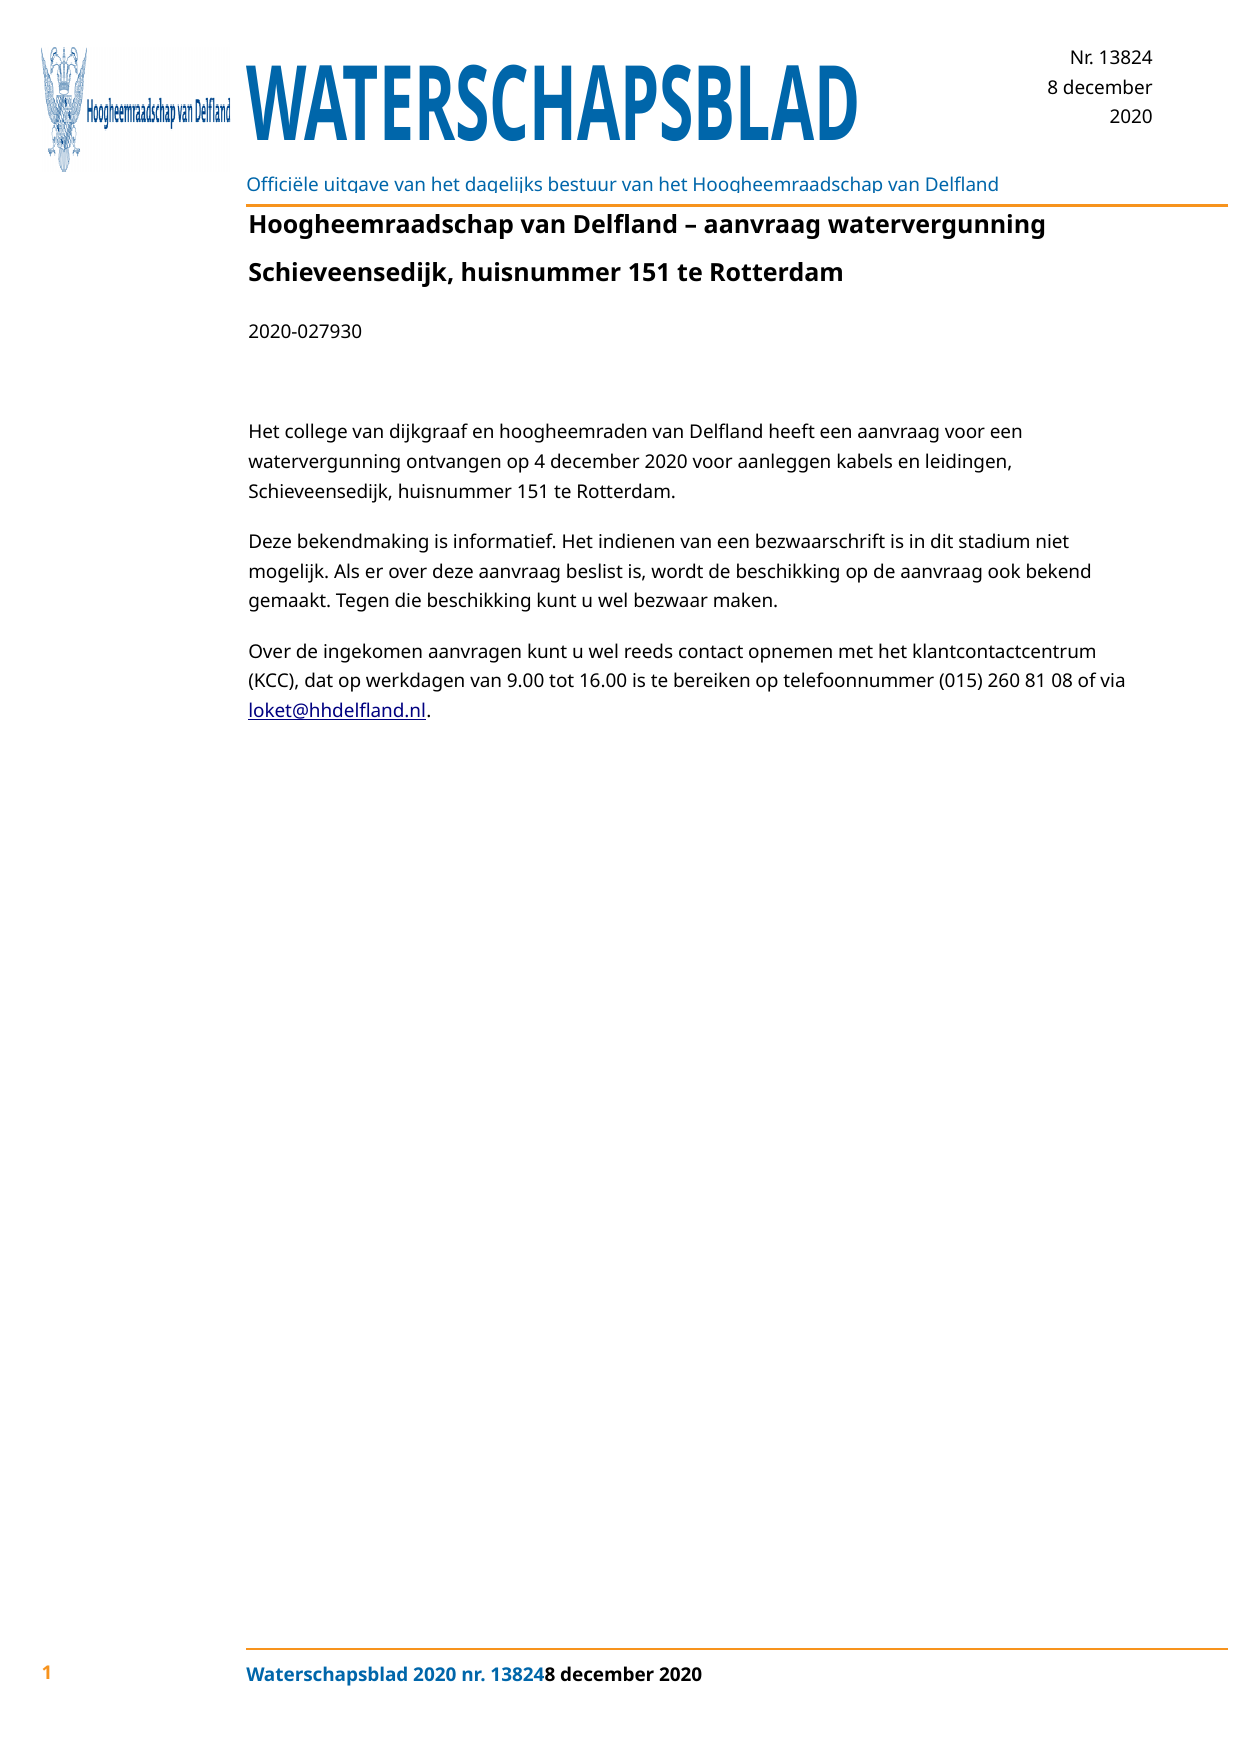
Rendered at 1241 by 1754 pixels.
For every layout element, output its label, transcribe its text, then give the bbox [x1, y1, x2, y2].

text 2020-027930 [248, 318, 1152, 344]
text Deze bekendmaking is informatief. Het indienen van een bezwaarschrift is in dit stadium niet mogelijk. Als er over deze aanvraag beslist is, wordt de beschikking op de aanvraag ook bekend gemaakt. Tegen die beschikking kunt u wel bezwaar maken. [248, 528, 1152, 613]
text Over de ingekomen aanvragen kunt u wel reeds contact opnemen met het klantcontactcentrum (KCC), dat op werkdagen van 9.00 tot 16.00 is te bereiken op telefoonnummer (015) 260 81 08 of via loket@hhdelfland.nl. [248, 638, 1152, 723]
text Het college van dijkgraaf en hoogheemraden van Delfland heeft een aanvraag voor een watervergunning ontvangen op 4 december 2020 voor aanleggen kabels en leidingen, Schieveensedijk, huisnummer 151 te Rotterdam. [248, 419, 1152, 504]
text Hoogheemraadschap van Delfland – aanvraag watervergunning Schieveensedijk, huisnummer 151 te Rotterdam [248, 207, 1152, 288]
picture [41, 47, 231, 172]
